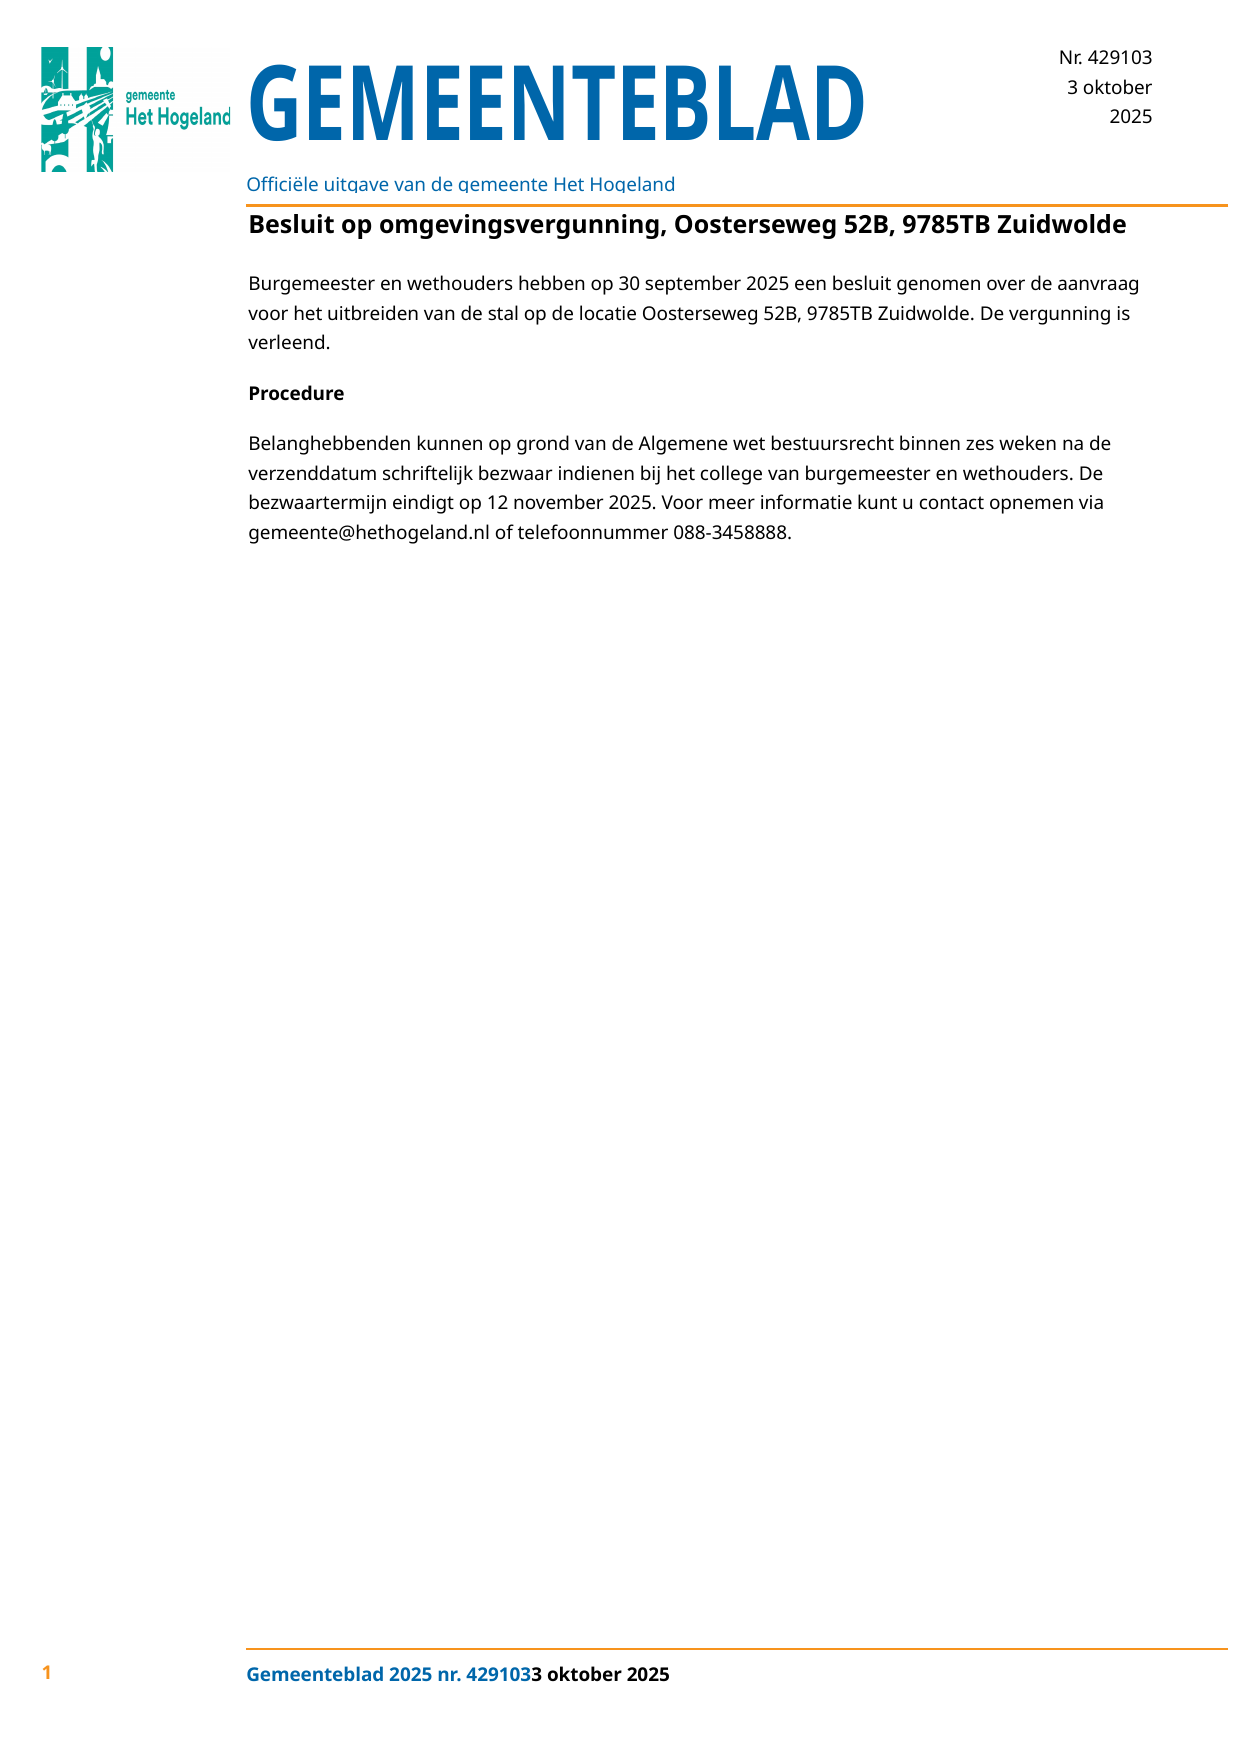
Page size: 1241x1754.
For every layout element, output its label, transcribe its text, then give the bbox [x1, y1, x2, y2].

text Burgemeester en wethouders hebben op 30 september 2025 een besluit genomen over de aanvraag voor het uitbreiden van de stal op de locatie Oosterseweg 52B, 9785TB Zuidwolde. De vergunning is verleend. [248, 270, 1152, 355]
picture [41, 47, 231, 172]
text Belanghebbenden kunnen op grond van de Algemene wet bestuursrecht binnen zes weken na de verzenddatum schriftelijk bezwaar indienen bij het college van burgemeester en wethouders. De bezwaartermijn eindigt op 12 november 2025. Voor meer informatie kunt u contact opnemen via gemeente@hethogeland.nl of telefoonnummer 088-3458888. [248, 430, 1152, 545]
text Besluit op omgevingsvergunning, Oosterseweg 52B, 9785TB Zuidwolde [248, 207, 1152, 241]
text Procedure [248, 380, 1152, 406]
